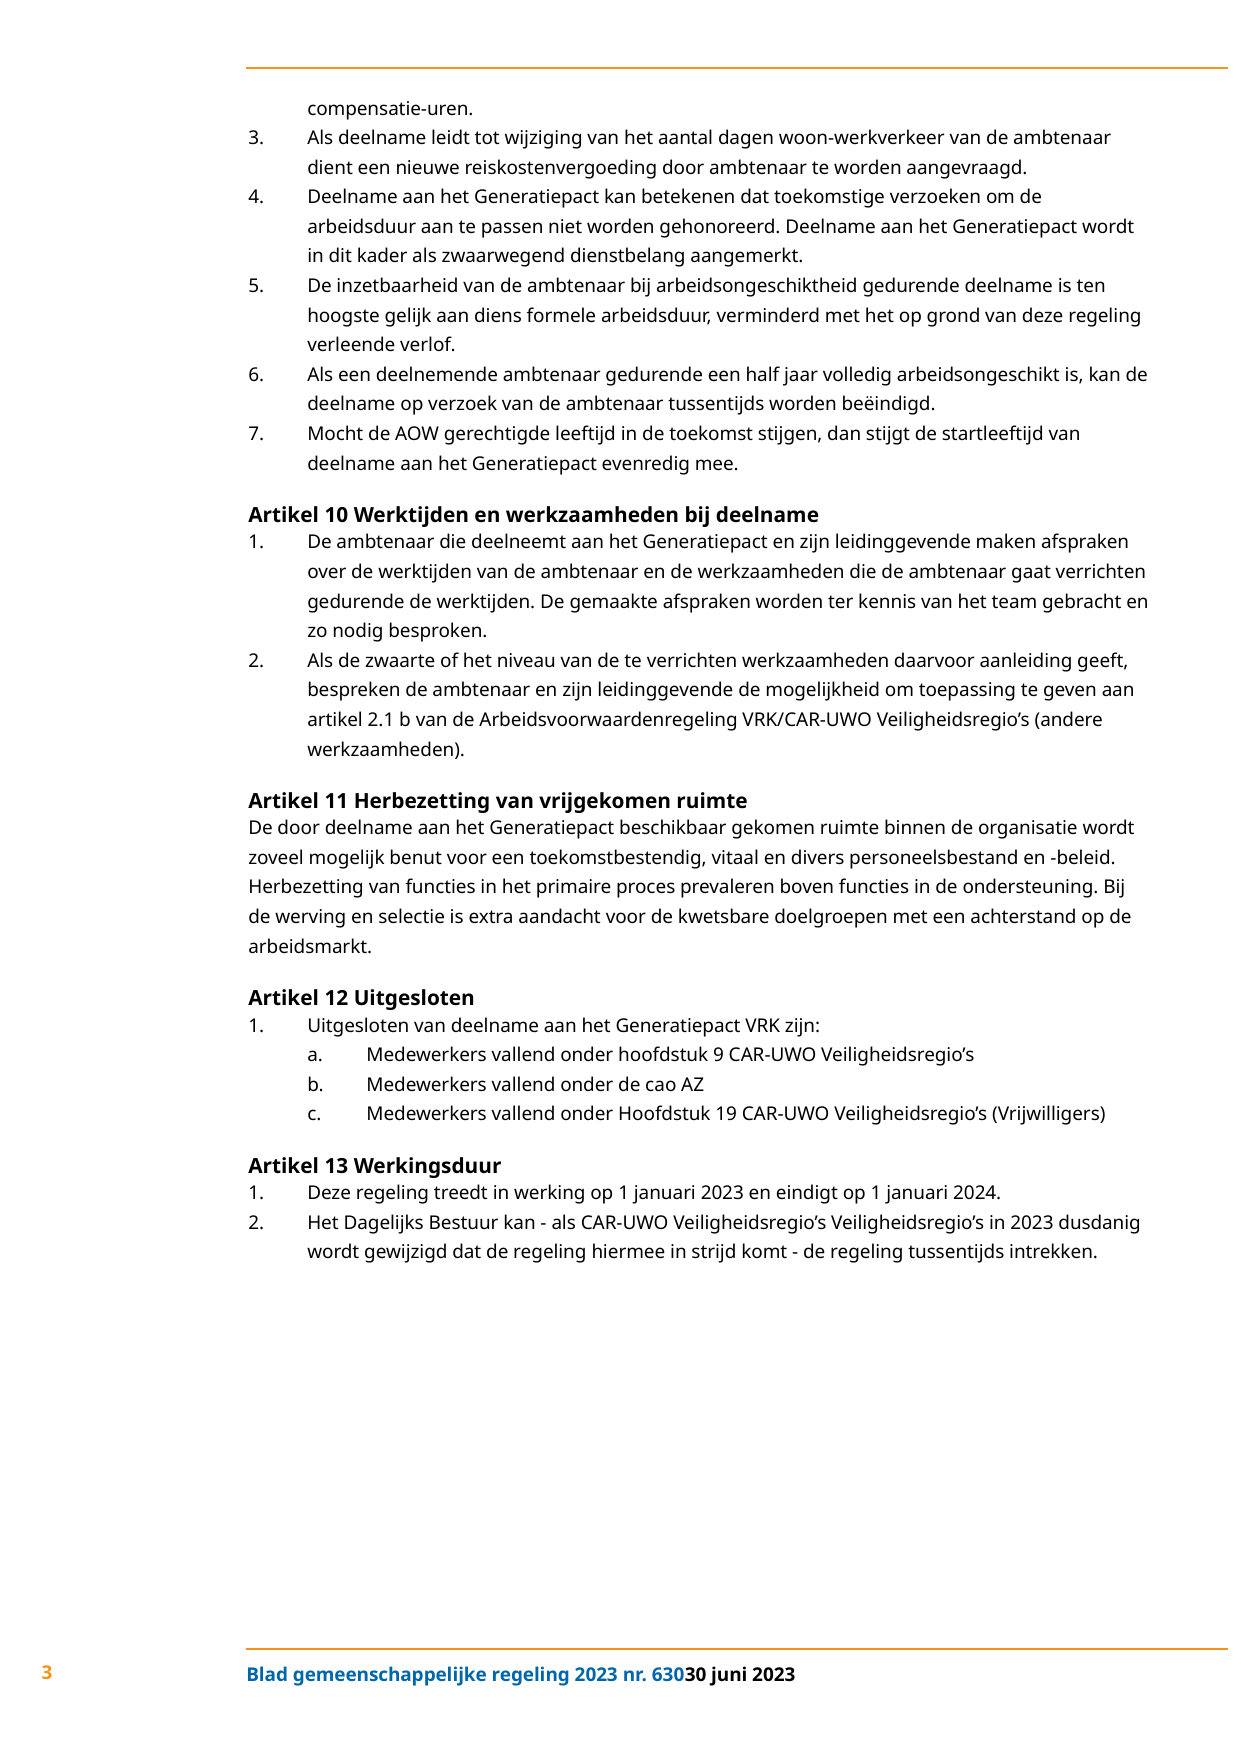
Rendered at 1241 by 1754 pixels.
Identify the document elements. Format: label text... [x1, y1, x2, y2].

text Artikel 10 Werktijden en werkzaamheden bij deelname [248, 500, 1152, 529]
list Het Dagelijks Bestuur kan - als CAR-UWO Veiligheidsregio’s Veiligheidsregio’s in 2023 dusdanig wordt gewijzigd dat de regeling hiermee in strijd komt - de regeling tussentijds intrekken. [248, 1209, 1152, 1264]
text Artikel 12 Uitgesloten [248, 983, 1152, 1012]
list De ambtenaar die deelneemt aan het Generatiepact en zijn leidinggevende maken afspraken over de werktijden van de ambtenaar en de werkzaamheden die de ambtenaar gaat verrichten gedurende de werktijden. De gemaakte afspraken worden ter kennis van het team gebracht en zo nodig besproken. [248, 529, 1152, 643]
list De inzetbaarheid van de ambtenaar bij arbeidsongeschiktheid gedurende deelname is ten hoogste gelijk aan diens formele arbeidsduur, verminderd met het op grond van deze regeling verleende verlof. [248, 272, 1152, 357]
list Medewerkers vallend onder de cao AZ [307, 1071, 1152, 1097]
list Medewerkers vallend onder hoofdstuk 9 CAR-UWO Veiligheidsregio’s [307, 1041, 1152, 1067]
list compensatie-uren. [248, 95, 1152, 121]
list Als een deelnemende ambtenaar gedurende een half jaar volledig arbeidsongeschikt is, kan de deelname op verzoek van de ambtenaar tussentijds worden beëindigd. [248, 361, 1152, 416]
list Uitgesloten van deelname aan het Generatiepact VRK zijn: [248, 1012, 1152, 1037]
list Mocht de AOW gerechtigde leeftijd in de toekomst stijgen, dan stijgt de startleeftijd van deelname aan het Generatiepact evenredig mee. [248, 420, 1152, 476]
list Deelname aan het Generatiepact kan betekenen dat toekomstige verzoeken om de arbeidsduur aan te passen niet worden gehonoreerd. Deelname aan het Generatiepact wordt in dit kader als zwaarwegend dienstbelang aangemerkt. [248, 183, 1152, 268]
text Artikel 11 Herbezetting van vrijgekomen ruimte [248, 786, 1152, 814]
text De door deelname aan het Generatiepact beschikbaar gekomen ruimte binnen de organisatie wordt zoveel mogelijk benut voor een toekomstbestendig, vitaal en divers personeelsbestand en -beleid. Herbezetting van functies in het primaire proces prevaleren boven functies in de ondersteuning. Bij de werving en selectie is extra aandacht voor de kwetsbare doelgroepen met een achterstand op de arbeidsmarkt. [248, 814, 1152, 959]
text Artikel 13 Werkingsduur [248, 1151, 1152, 1179]
list Medewerkers vallend onder Hoofdstuk 19 CAR-UWO Veiligheidsregio’s (Vrijwilligers) [307, 1101, 1152, 1126]
list Deze regeling treedt in werking op 1 januari 2023 en eindigt op 1 januari 2024. [248, 1179, 1152, 1205]
picture [41, 47, 231, 172]
list Als deelname leidt tot wijziging van het aantal dagen woon-werkverkeer van de ambtenaar dient een nieuwe reiskostenvergoeding door ambtenaar te worden aangevraagd. [248, 124, 1152, 180]
list Als de zwaarte of het niveau van de te verrichten werkzaamheden daarvoor aanleiding geeft, bespreken de ambtenaar en zijn leidinggevende de mogelijkheid om toepassing te geven aan artikel 2.1 b van de Arbeidsvoorwaardenregeling VRK/CAR-UWO Veiligheidsregio’s (andere werkzaamheden). [248, 647, 1152, 761]
